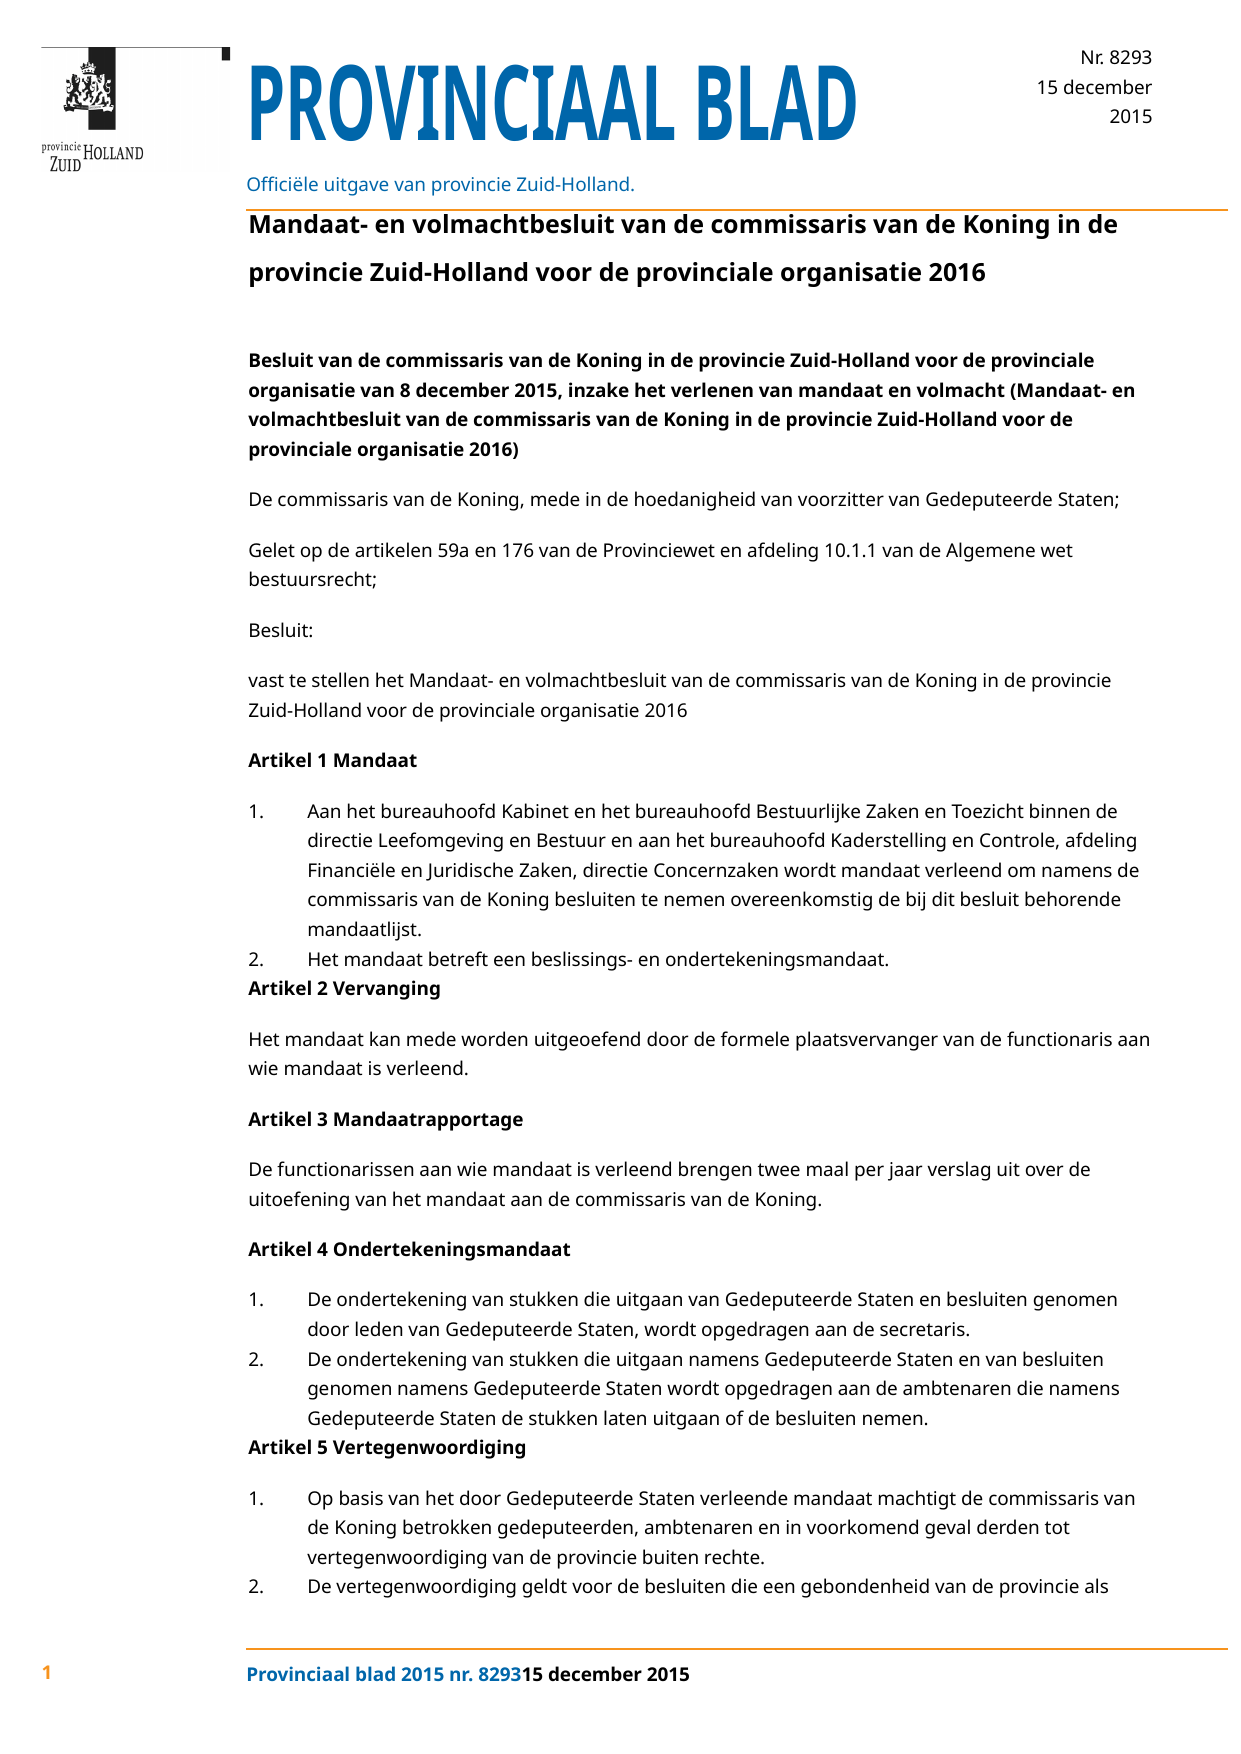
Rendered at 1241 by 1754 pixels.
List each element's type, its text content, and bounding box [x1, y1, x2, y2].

picture [41, 47, 231, 172]
list Het mandaat betreft een beslissings- en ondertekeningsmandaat. [248, 946, 1152, 972]
text De functionarissen aan wie mandaat is verleend brengen twee maal per jaar verslag uit over de uitoefening van het mandaat aan de commissaris van de Koning. [248, 1156, 1152, 1212]
text Gelet op de artikelen 59a en 176 van de Provinciewet en afdeling 10.1.1 van de Algemene wet bestuursrecht; [248, 537, 1152, 592]
list De ondertekening van stukken die uitgaan namens Gedeputeerde Staten en van besluiten genomen namens Gedeputeerde Staten wordt opgedragen aan de ambtenaren die namens Gedeputeerde Staten de stukken laten uitgaan of de besluiten nemen. [248, 1346, 1152, 1431]
text Het mandaat kan mede worden uitgeoefend door de formele plaatsvervanger van de functionaris aan wie mandaat is verleend. [248, 1026, 1152, 1081]
list De ondertekening van stukken die uitgaan van Gedeputeerde Staten en besluiten genomen door leden van Gedeputeerde Staten, wordt opgedragen aan de secretaris. [248, 1287, 1152, 1342]
text Artikel 2 Vervanging [248, 975, 1152, 1001]
text Mandaat- en volmachtbesluit van de commissaris van de Koning in de provincie Zuid-Holland voor de provinciale organisatie 2016 [248, 211, 1152, 288]
list Aan het bureauhoofd Kabinet en het bureauhoofd Bestuurlijke Zaken en Toezicht binnen de directie Leefomgeving en Bestuur en aan het bureauhoofd Kaderstelling en Controle, afdeling Financiële en Juridische Zaken, directie Concernzaken wordt mandaat verleend om namens de commissaris van de Koning besluiten te nemen overeenkomstig de bij dit besluit behorende mandaatlijst. [248, 798, 1152, 942]
text Artikel 5 Vertegenwoordiging [248, 1434, 1152, 1460]
text De commissaris van de Koning, mede in de hoedanigheid van voorzitter van Gedeputeerde Staten; [248, 487, 1152, 512]
list Op basis van het door Gedeputeerde Staten verleende mandaat machtigt de commissaris van de Koning betrokken gedeputeerden, ambtenaren en in voorkomend geval derden tot vertegenwoordiging van de provincie buiten rechte. [248, 1485, 1152, 1570]
text Artikel 3 Mandaatrapportage [248, 1106, 1152, 1132]
text vast te stellen het Mandaat- en volmachtbesluit van de commissaris van de Koning in de provincie Zuid-Holland voor de provinciale organisatie 2016 [248, 667, 1152, 723]
text Besluit: [248, 617, 1152, 643]
list De vertegenwoordiging geldt voor de besluiten die een gebondenheid van de provincie als [248, 1574, 1152, 1599]
text Artikel 1 Mandaat [248, 747, 1152, 773]
text Besluit van de commissaris van de Koning in de provincie Zuid-Holland voor de provinciale organisatie van 8 december 2015, inzake het verlenen van mandaat en volmacht (Mandaat- en volmachtbesluit van de commissaris van de Koning in de provincie Zuid-Holland voor de provinciale organisatie 2016) [248, 347, 1152, 462]
text Artikel 4 Ondertekeningsmandaat [248, 1236, 1152, 1262]
